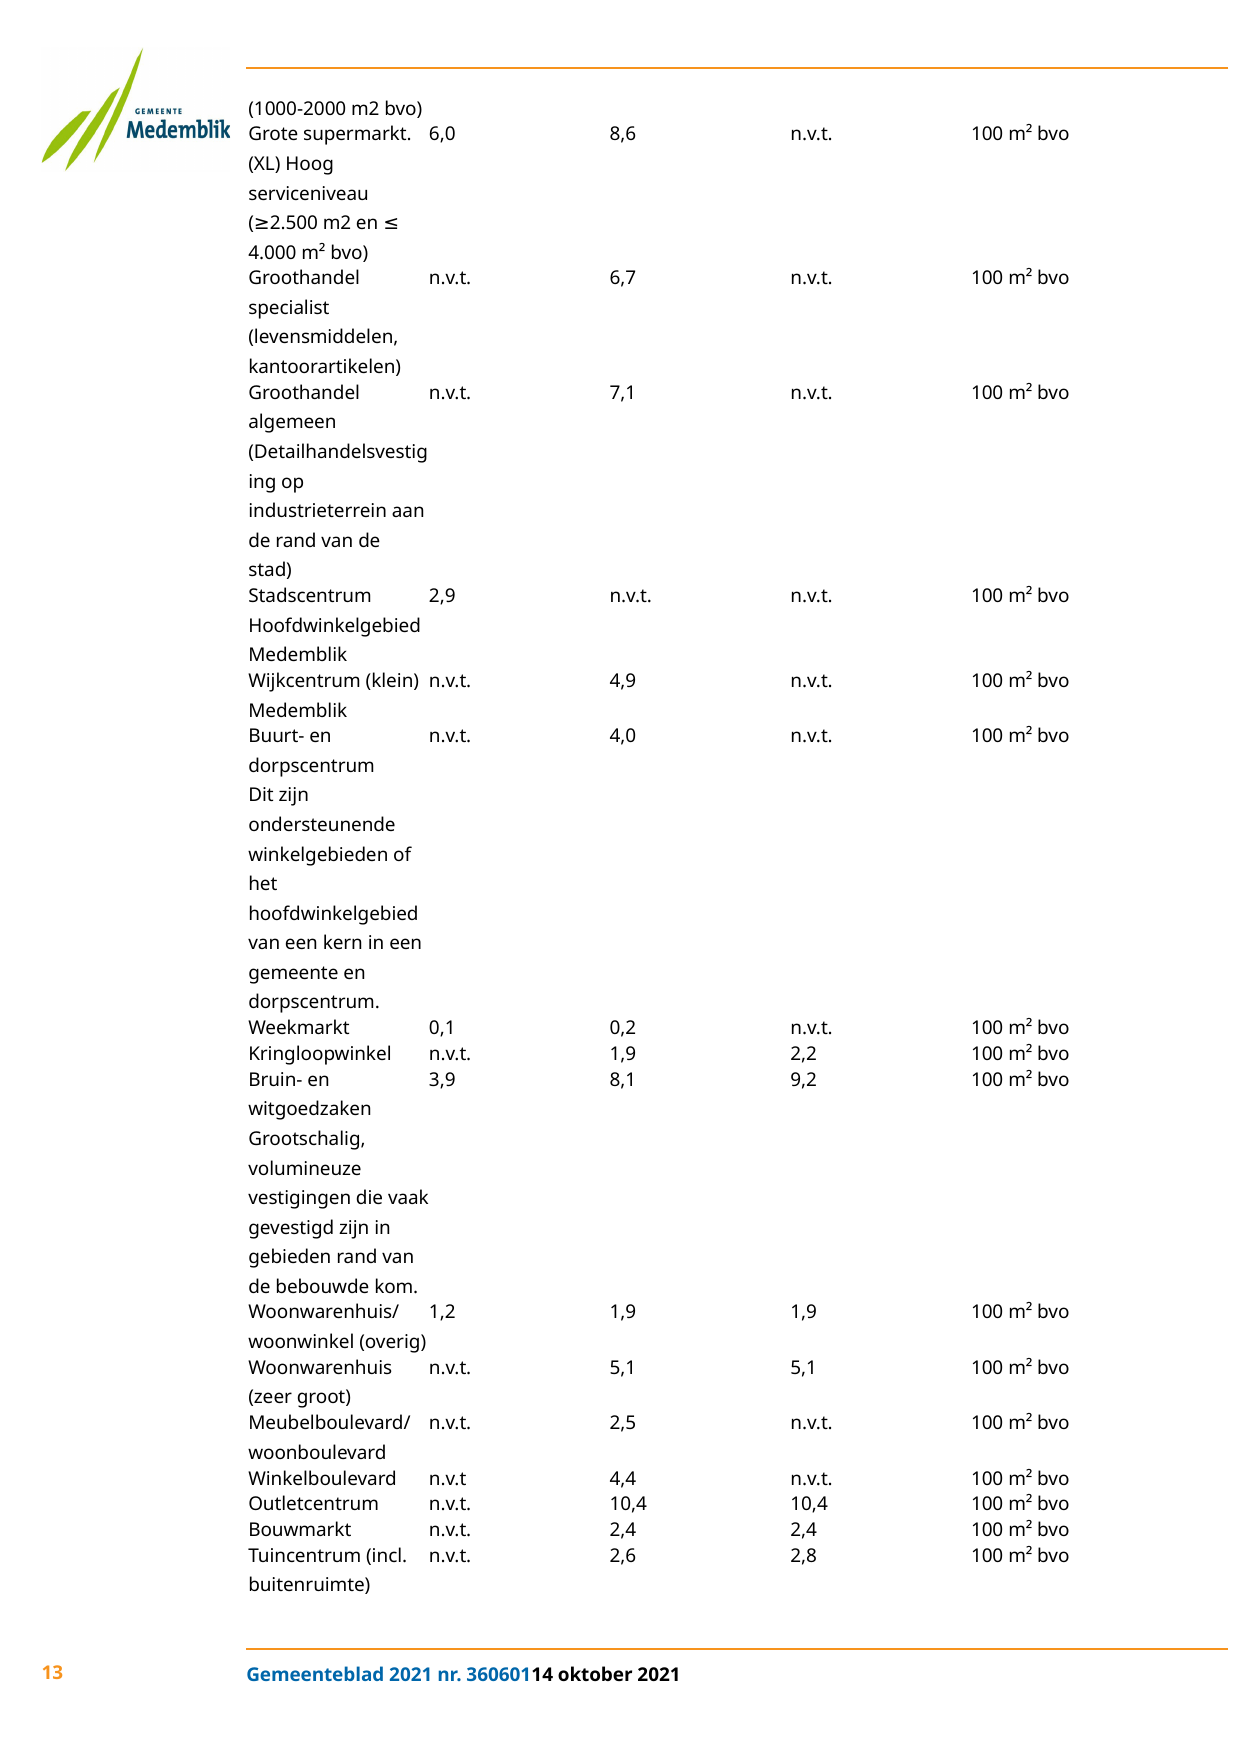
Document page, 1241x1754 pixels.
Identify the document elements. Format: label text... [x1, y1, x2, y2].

table_cell Woonwarenhuis/woonwinkel (overig) [248, 1299, 429, 1354]
table_cell 8,6 [609, 121, 790, 264]
table_cell 2,2 [790, 1040, 971, 1066]
table_cell 100 m² bvo [971, 582, 1152, 667]
table_cell 10,4 [790, 1490, 971, 1516]
table_cell n.v.t. [429, 723, 609, 1014]
table_cell n.v.t. [429, 1542, 609, 1597]
table_cell 9,2 [790, 1066, 971, 1299]
table_cell 4,4 [609, 1465, 790, 1490]
table_cell 100 m² bvo [971, 1299, 1152, 1354]
table_cell 4,9 [609, 667, 790, 722]
table_cell 5,1 [790, 1354, 971, 1409]
table_cell Winkelboulevard [248, 1465, 429, 1490]
table_cell 1,9 [609, 1299, 790, 1354]
table_cell n.v.t. [429, 1516, 609, 1542]
table_cell Wijkcentrum (klein) Medemblik [248, 667, 429, 722]
picture [41, 47, 231, 172]
table_cell n.v.t. [790, 723, 971, 1014]
table_cell 5,1 [609, 1354, 790, 1409]
table_cell Groothandel specialist (levensmiddelen, kantoorartikelen) [248, 265, 429, 379]
table_cell 100 m² bvo [971, 121, 1152, 264]
table_cell 0,2 [609, 1015, 790, 1040]
table_cell n.v.t [429, 1465, 609, 1490]
table_cell 100 m² bvo [971, 1354, 1152, 1409]
table_cell n.v.t. [790, 1015, 971, 1040]
table_cell 2,9 [429, 582, 609, 667]
table_cell Kringloopwinkel [248, 1040, 429, 1066]
table_cell n.v.t. [790, 379, 971, 582]
table_cell n.v.t. [609, 582, 790, 667]
table_cell 0,1 [429, 1015, 609, 1040]
table_cell 100 m² bvo [971, 1516, 1152, 1542]
table_cell 100 m² bvo [971, 667, 1152, 722]
table_cell Meubelboulevard/woonboulevard [248, 1409, 429, 1465]
table_cell n.v.t. [790, 1409, 971, 1465]
table_cell [790, 95, 971, 121]
table_cell n.v.t. [429, 667, 609, 722]
table_cell 100 m² bvo [971, 1490, 1152, 1516]
table_cell Bruin- en witgoedzaken Grootschalig, volumineuze vestigingen die vaak gevestigd zijn in gebieden rand van de bebouwde kom. [248, 1066, 429, 1299]
table_cell Groothandel algemeen (Detailhandelsvestiging op industrieterrein aan de rand van de stad) [248, 379, 429, 582]
table_cell 100 m² bvo [971, 1066, 1152, 1299]
table_cell Buurt- en dorpscentrum Dit zijn ondersteunende winkelgebieden of het hoofdwinkelgebied van een kern in een gemeente en dorpscentrum. [248, 723, 429, 1014]
table_cell 100 m² bvo [971, 379, 1152, 582]
table_cell 6,7 [609, 265, 790, 379]
table_cell [429, 95, 609, 121]
table_cell (1000-2000 m2 bvo) [248, 95, 429, 121]
table_cell 4,0 [609, 723, 790, 1014]
table_cell 100 m² bvo [971, 1465, 1152, 1490]
table_cell n.v.t. [429, 1354, 609, 1409]
table_cell n.v.t. [429, 1040, 609, 1066]
table_cell Outletcentrum [248, 1490, 429, 1516]
table_cell 100 m² bvo [971, 723, 1152, 1014]
table_cell 3,9 [429, 1066, 609, 1299]
table_cell 2,6 [609, 1542, 790, 1597]
table_cell 8,1 [609, 1066, 790, 1299]
table_cell 100 m² bvo [971, 1542, 1152, 1597]
table_cell Woonwarenhuis (zeer groot) [248, 1354, 429, 1409]
table_cell Tuincentrum (incl. buitenruimte) [248, 1542, 429, 1597]
table_cell 10,4 [609, 1490, 790, 1516]
table_cell n.v.t. [429, 379, 609, 582]
table_cell n.v.t. [429, 1409, 609, 1465]
table_cell 100 m² bvo [971, 1409, 1152, 1465]
table_cell n.v.t. [790, 265, 971, 379]
table_cell 2,8 [790, 1542, 971, 1597]
table_cell 7,1 [609, 379, 790, 582]
table_cell 2,4 [790, 1516, 971, 1542]
table_cell n.v.t. [429, 1490, 609, 1516]
table_cell Bouwmarkt [248, 1516, 429, 1542]
table_cell n.v.t. [790, 1465, 971, 1490]
table_cell Grote supermarkt. (XL) Hoog serviceniveau (≥2.500 m2 en ≤ 4.000 m² bvo) [248, 121, 429, 264]
table_cell Weekmarkt [248, 1015, 429, 1040]
table_cell 2,5 [609, 1409, 790, 1465]
table_cell 100 m² bvo [971, 265, 1152, 379]
table_cell 100 m² bvo [971, 1040, 1152, 1066]
table_cell n.v.t. [790, 667, 971, 722]
table_cell 1,2 [429, 1299, 609, 1354]
table_cell 1,9 [609, 1040, 790, 1066]
table_cell n.v.t. [429, 265, 609, 379]
table_cell n.v.t. [790, 582, 971, 667]
table_cell [609, 95, 790, 121]
table_cell Stadscentrum Hoofdwinkelgebied Medemblik [248, 582, 429, 667]
table_cell 1,9 [790, 1299, 971, 1354]
table_cell 100 m² bvo [971, 1015, 1152, 1040]
table_cell [971, 95, 1152, 121]
table_cell 2,4 [609, 1516, 790, 1542]
table_cell n.v.t. [790, 121, 971, 264]
table_cell 6,0 [429, 121, 609, 264]
